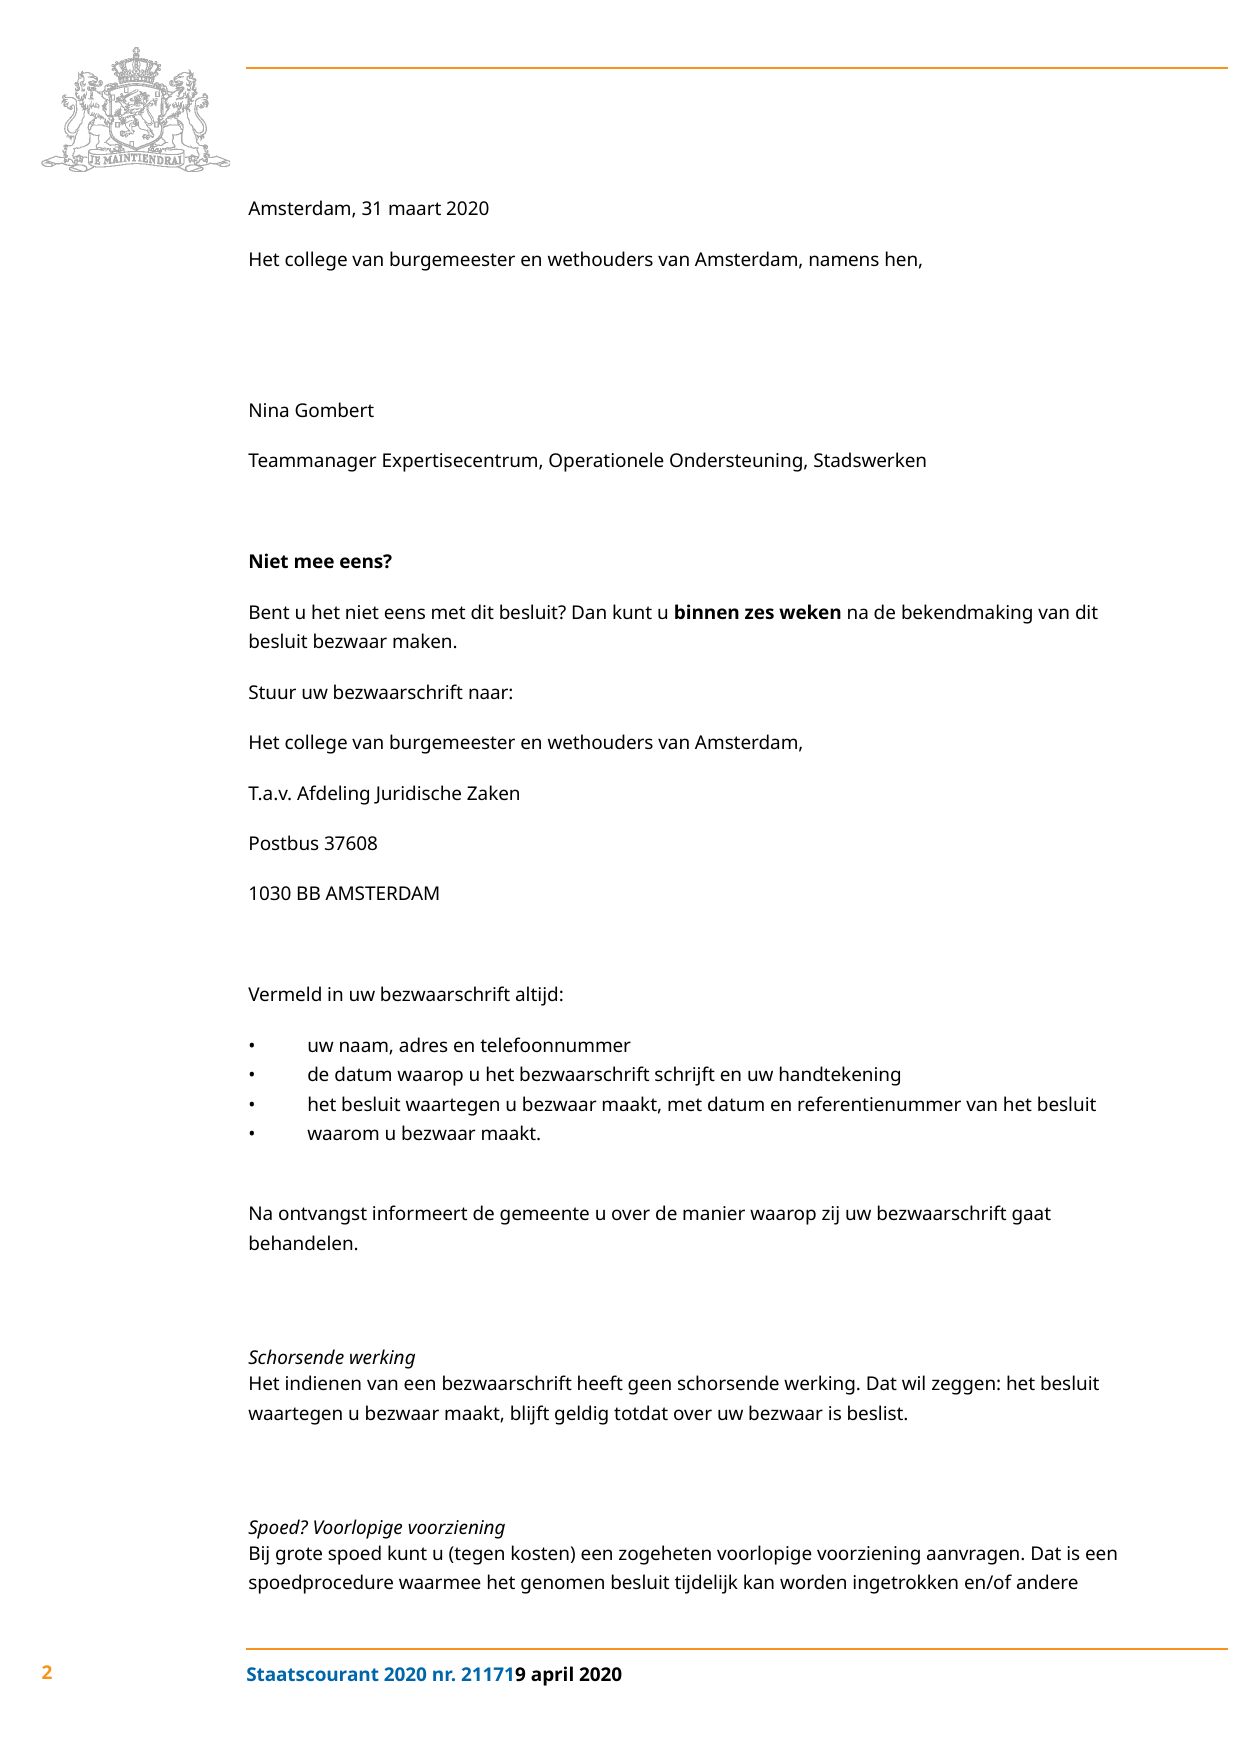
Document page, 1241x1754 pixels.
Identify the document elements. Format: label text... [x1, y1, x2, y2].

text 1030 BB AMSTERDAM [248, 881, 1152, 906]
text Schorsende werking [248, 1344, 1152, 1370]
text Nina Gombert [248, 397, 1152, 423]
text Bent u het niet eens met dit besluit? Dan kunt u binnen zes weken na de bekendmaking van dit besluit bezwaar maken. [248, 599, 1152, 654]
text Na ontvangst informeert de gemeente u over de manier waarop zij uw bezwaarschrift gaat behandelen. [248, 1201, 1152, 1256]
picture [41, 47, 231, 172]
text T.a.v. Afdeling Juridische Zaken [248, 780, 1152, 806]
text Het college van burgemeester en wethouders van Amsterdam, namens hen, [248, 246, 1152, 272]
text Postbus 37608 [248, 830, 1152, 856]
text Niet mee eens? [248, 548, 1152, 574]
list uw naam, adres en telefoonnummer [248, 1032, 1152, 1058]
text Amsterdam, 31 maart 2020 [248, 196, 1152, 221]
text Spoed? Voorlopige voorziening [248, 1514, 1152, 1540]
text Het college van burgemeester en wethouders van Amsterdam, [248, 729, 1152, 755]
list de datum waarop u het bezwaarschrift schrijft en uw handtekening [248, 1061, 1152, 1087]
text Stuur uw bezwaarschrift naar: [248, 679, 1152, 705]
list het besluit waartegen u bezwaar maakt, met datum en referentienummer van het besluit [248, 1091, 1152, 1117]
text Vermeld in uw bezwaarschrift altijd: [248, 981, 1152, 1007]
text Het indienen van een bezwaarschrift heeft geen schorsende werking. Dat wil zeggen: het besluit waartegen u bezwaar maakt, blijft geldig totdat over uw bezwaar is beslist. [248, 1370, 1152, 1426]
text Teammanager Expertisecentrum, Operationele Ondersteuning, Stadswerken [248, 448, 1152, 473]
list waarom u bezwaar maakt. [248, 1121, 1152, 1146]
text Bij grote spoed kunt u (tegen kosten) een zogeheten voorlopige voorziening aanvragen. Dat is een spoedprocedure waarmee het genomen besluit tijdelijk kan worden ingetrokken en/of andere [248, 1540, 1152, 1595]
